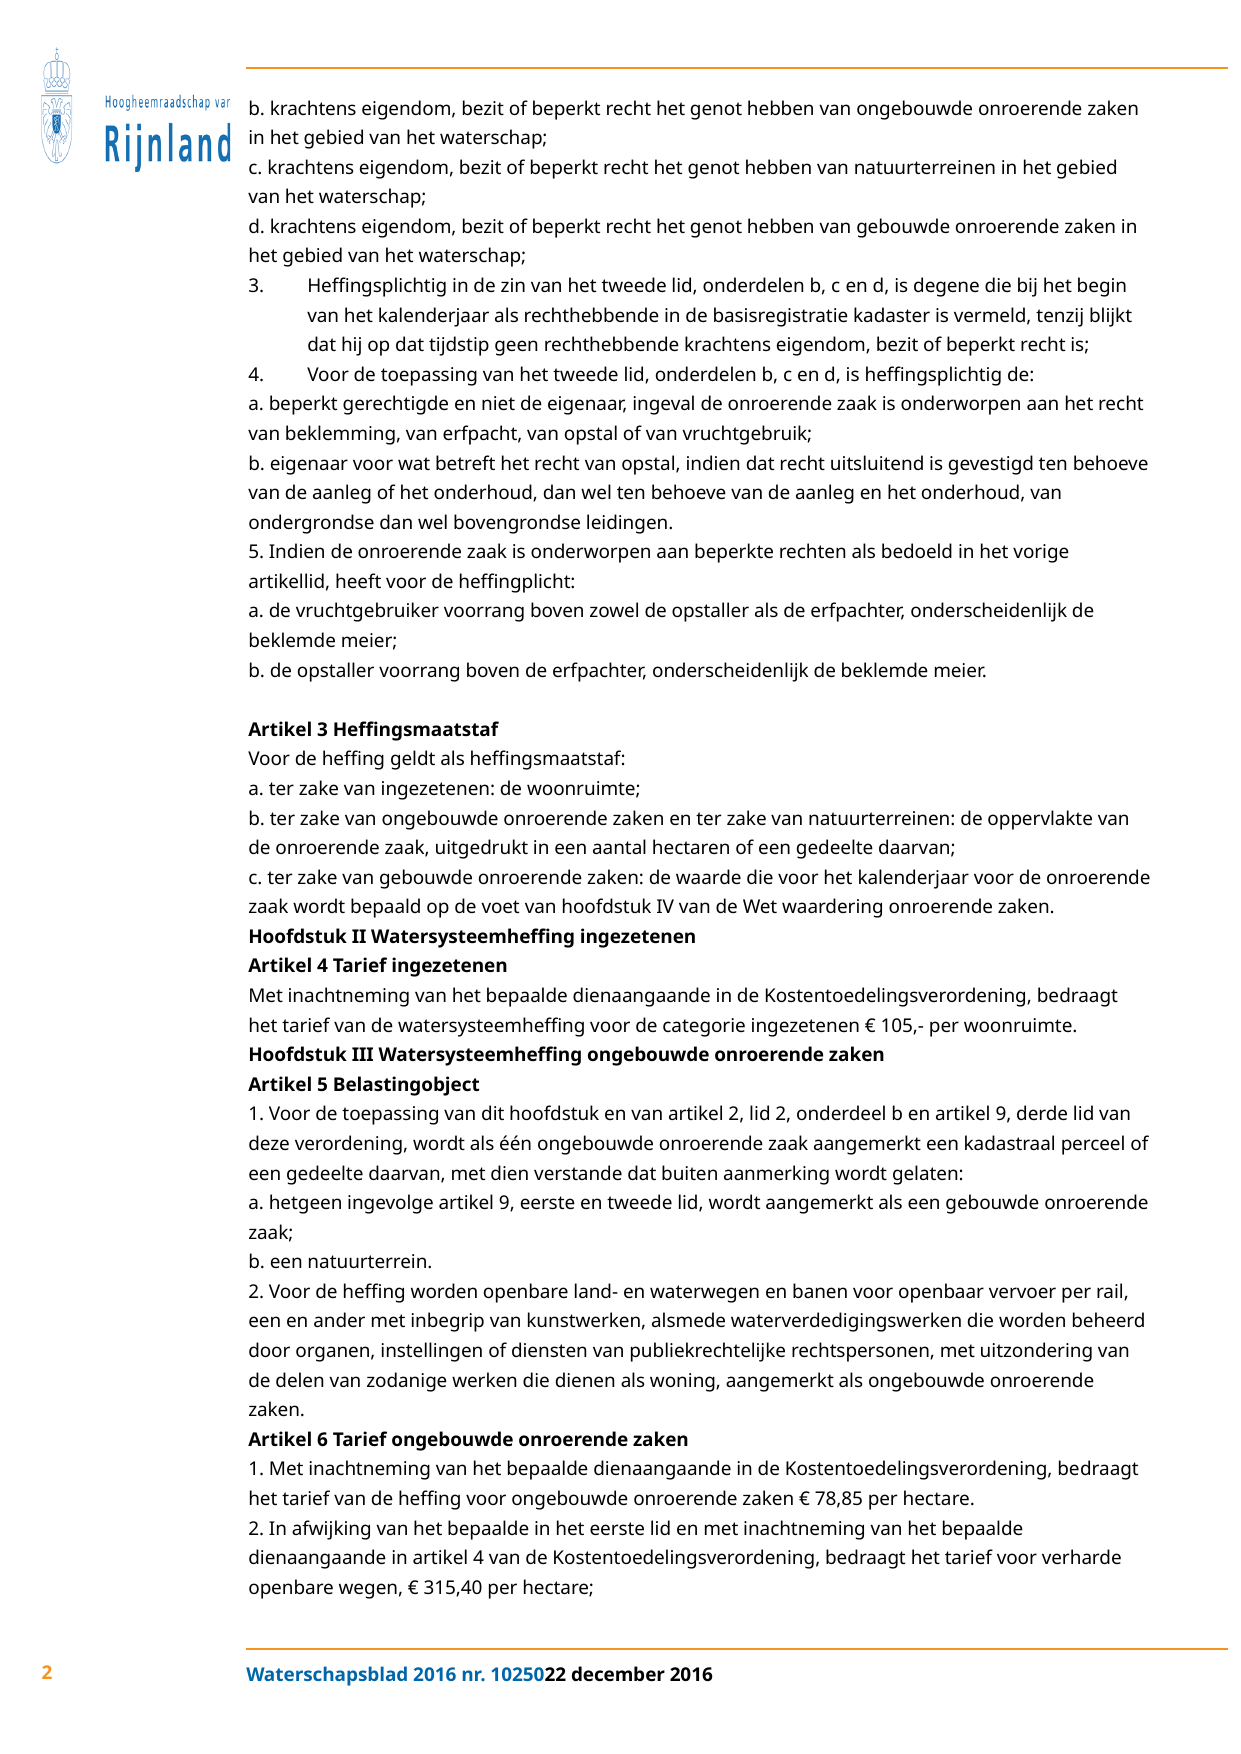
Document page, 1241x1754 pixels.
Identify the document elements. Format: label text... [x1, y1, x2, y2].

text Hoofdstuk III Watersysteemheffing ongebouwde onroerende zaken [248, 1041, 1152, 1067]
text b. ter zake van ongebouwde onroerende zaken en ter zake van natuurterreinen: de oppervlakte van de onroerende zaak, uitgedrukt in een aantal hectaren of een gedeelte daarvan; [248, 805, 1152, 860]
text a. hetgeen ingevolge artikel 9, eerste en tweede lid, wordt aangemerkt als een gebouwde onroerende zaak; [248, 1189, 1152, 1245]
text b. de opstaller voorrang boven de erfpachter, onderscheidenlijk de beklemde meier. [248, 657, 1152, 683]
text b. een natuurterrein. [248, 1248, 1152, 1274]
text 5. Indien de onroerende zaak is onderworpen aan beperkte rechten als bedoeld in het vorige artikellid, heeft voor de heffingplicht: [248, 538, 1152, 594]
text Artikel 5 Belastingobject [248, 1071, 1152, 1097]
text d. krachtens eigendom, bezit of beperkt recht het genot hebben van gebouwde onroerende zaken in het gebied van het waterschap; [248, 213, 1152, 268]
text c. ter zake van gebouwde onroerende zaken: de waarde die voor het kalenderjaar voor de onroerende zaak wordt bepaald op de voet van hoofdstuk IV van de Wet waardering onroerende zaken. [248, 864, 1152, 919]
text 1. Voor de toepassing van dit hoofdstuk en van artikel 2, lid 2, onderdeel b en artikel 9, derde lid van deze verordening, wordt als één ongebouwde onroerende zaak aangemerkt een kadastraal perceel of een gedeelte daarvan, met dien verstande dat buiten aanmerking wordt gelaten: [248, 1101, 1152, 1186]
text b. krachtens eigendom, bezit of beperkt recht het genot hebben van ongebouwde onroerende zaken in het gebied van het waterschap; [248, 95, 1152, 150]
text a. beperkt gerechtigde en niet de eigenaar, ingeval de onroerende zaak is onderworpen aan het recht van beklemming, van erfpacht, van opstal of van vruchtgebruik; [248, 391, 1152, 446]
text c. krachtens eigendom, bezit of beperkt recht het genot hebben van natuurterreinen in het ge­bied van het waterschap; [248, 154, 1152, 209]
text Voor de heffing geldt als heffingsmaatstaf: [248, 746, 1152, 771]
text Artikel 4 Tarief ingezetenen [248, 953, 1152, 978]
text a. de vruchtgebruiker voorrang boven zowel de opstaller als de erfpachter, onderscheidenlijk de beklemde meier; [248, 598, 1152, 653]
text 2. In afwijking van het bepaalde in het eerste lid en met inachtneming van het bepaalde dienaangaande in artikel 4 van de Kostentoedelingsverordening, bedraagt het tarief voor verharde openbare wegen, € 315,40 per hectare; [248, 1515, 1152, 1600]
list Voor de toepassing van het tweede lid, onderdelen b, c en d, is heffingsplichtig de: [248, 361, 1152, 387]
picture [41, 47, 231, 172]
text Artikel 6 Tarief ongebouwde onroerende zaken [248, 1426, 1152, 1452]
text Artikel 3 Heffingsmaatstaf [248, 716, 1152, 742]
text 1. Met inachtneming van het bepaalde dienaangaande in de Kostentoedelingsverordening, be­draagt het tarief van de heffing voor ongebouwde onroerende zaken € 78,85 per hecta­re. [248, 1456, 1152, 1511]
text Met inachtneming van het bepaalde dienaangaande in de Kostentoedelingsverordening, be­draagt het tarief van de watersysteemheffing voor de categorie ingezetenen € 105,- per woonruimte. [248, 982, 1152, 1038]
text 2. Voor de heffing worden openbare land- en waterwegen en banen voor openbaar vervoer per rail, een en ander met inbegrip van kunstwerken, alsmede waterverdedigingswerken die worden beheerd door organen, instellingen of diensten van publiekrechtelijke rechtspersonen, met uitzondering van de delen van zodanige werken die dienen als woning, aangemerkt als ongebouwde onroerende zaken. [248, 1278, 1152, 1422]
text b. eigenaar voor wat betreft het recht van opstal, indien dat recht uitsluitend is gevestigd ten behoeve van de aanleg of het onderhoud, dan wel ten behoeve van de aanleg en het onderhoud, van ondergrondse dan wel bovengrondse leidingen. [248, 450, 1152, 535]
text a. ter zake van ingezetenen: de woonruimte; [248, 775, 1152, 801]
text Hoofdstuk II Watersysteemheffing ingezetenen [248, 923, 1152, 949]
list Heffingsplichtig in de zin van het tweede lid, onderdelen b, c en d, is degene die bij het begin van het kalenderjaar als rechthebbende in de basisregistratie kadaster is vermeld, tenzij blijkt dat hij op dat tijdstip geen rechthebbende krachtens eigendom, bezit of beperkt recht is; [248, 272, 1152, 357]
